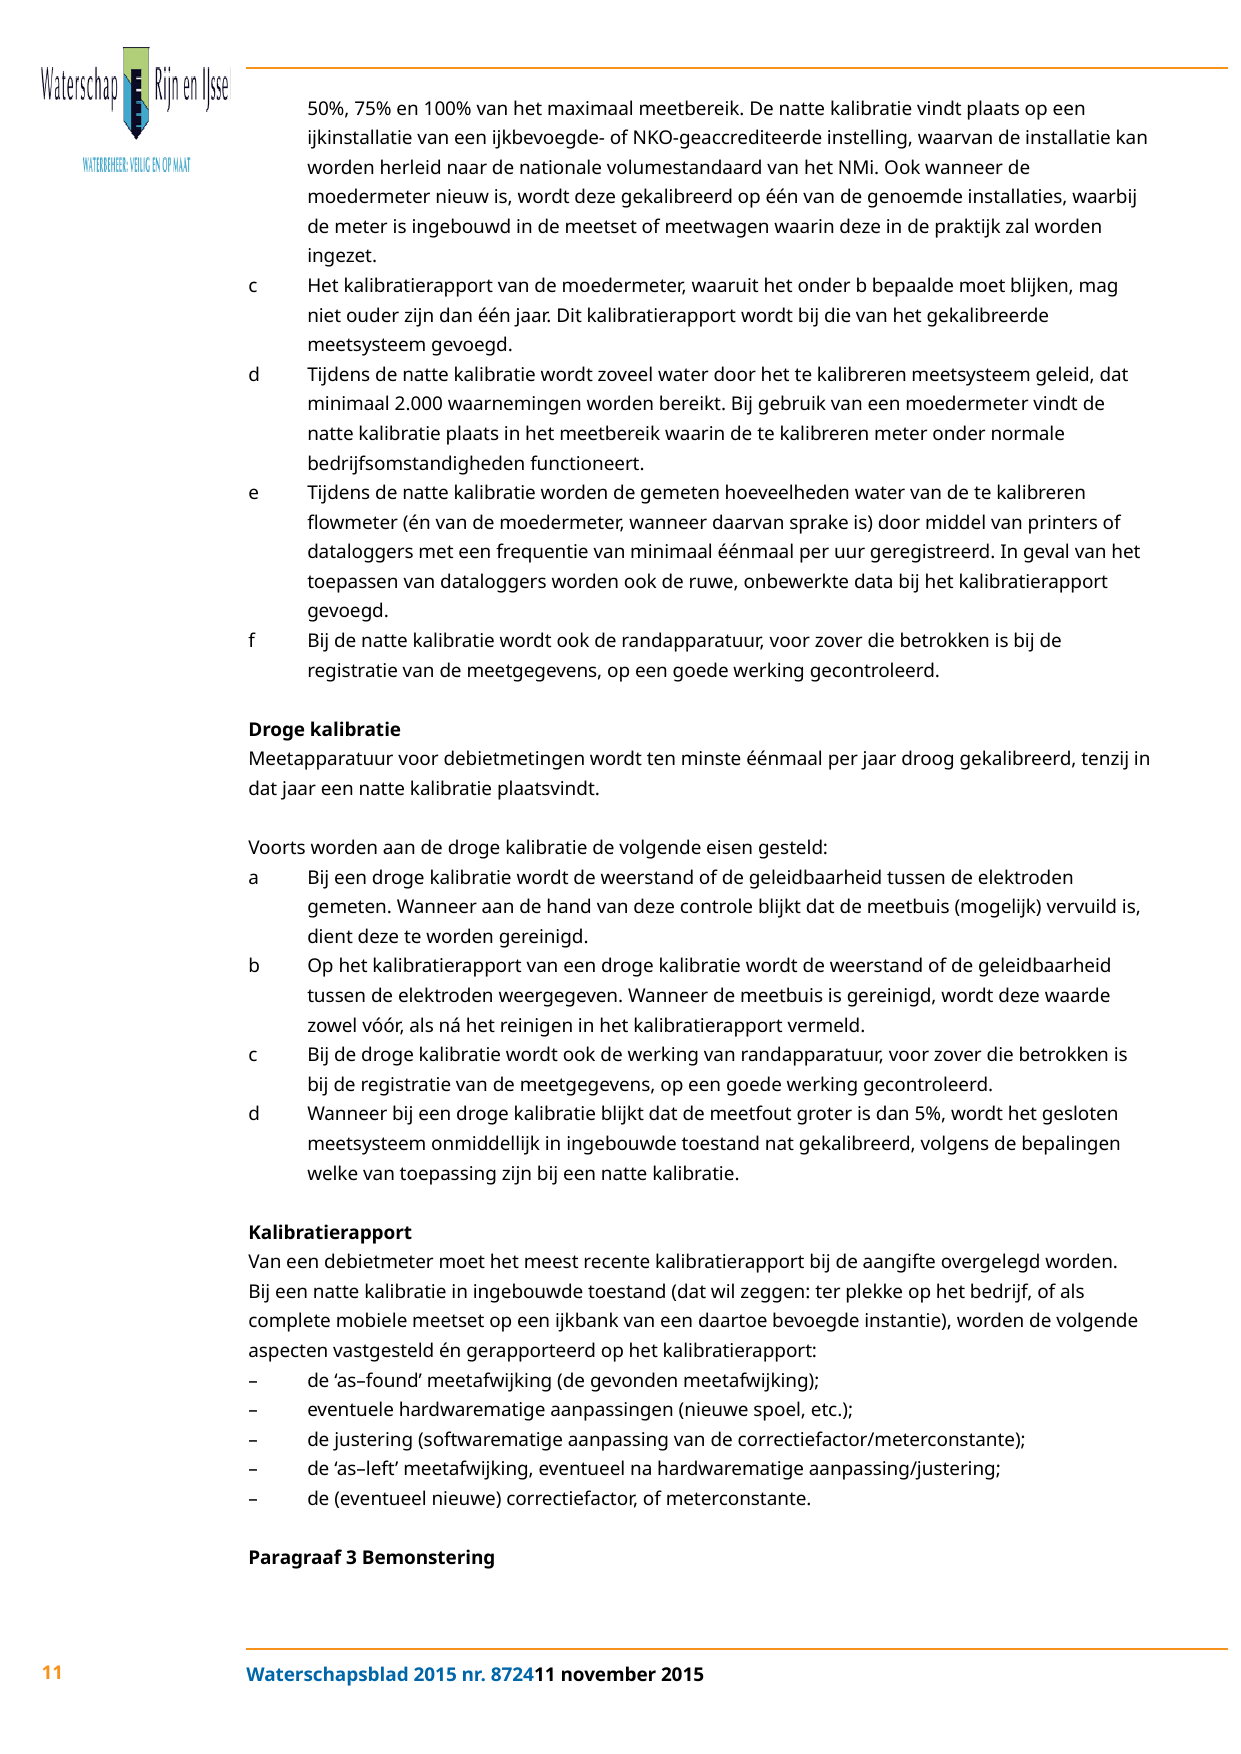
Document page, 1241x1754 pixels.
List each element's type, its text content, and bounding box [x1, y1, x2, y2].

list de (eventueel nieuwe) correctiefactor, of meterconstante. [248, 1485, 1152, 1511]
text Kalibratierapport [248, 1219, 1152, 1245]
list Het kalibratierapport van de moedermeter, waaruit het onder b bepaalde moet blijken, mag niet ouder zijn dan één jaar. Dit kalibratierapport wordt bij die van het gekalibreerde meetsysteem gevoegd. [248, 272, 1152, 357]
text Paragraaf 3 Bemonstering [248, 1544, 1152, 1570]
list de ‘as–left’ meetafwijking, eventueel na hardwarematige aanpassing/justering; [248, 1456, 1152, 1481]
text Van een debietmeter moet het meest recente kalibratierapport bij de aangifte overgelegd worden. [248, 1248, 1152, 1274]
text Voorts worden aan de droge kalibratie de volgende eisen gesteld: [248, 834, 1152, 860]
list eventuele hardwarematige aanpassingen (nieuwe spoel, etc.); [248, 1396, 1152, 1422]
text Droge kalibratie [248, 716, 1152, 742]
list Tijdens de natte kalibratie worden de gemeten hoeveelheden water van de te kalibreren flowmeter (én van de moedermeter, wanneer daarvan sprake is) door middel van printers of dataloggers met een frequentie van minimaal éénmaal per uur geregistreerd. In geval van het toepassen van dataloggers worden ook de ruwe, onbewerkte data bij het kalibratierapport gevoegd. [248, 479, 1152, 623]
picture [41, 47, 231, 172]
text Bij een natte kalibratie in ingebouwde toestand (dat wil zeggen: ter plekke op het bedrijf, of als complete mobiele meetset op een ijkbank van een daartoe bevoegde instantie), worden de volgende aspecten vastgesteld én gerapporteerd op het kalibratierapport: [248, 1278, 1152, 1363]
list Bij de natte kalibratie wordt ook de randapparatuur, voor zover die betrokken is bij de registratie van de meetgegevens, op een goede werking gecontroleerd. [248, 627, 1152, 683]
text Meetapparatuur voor debietmetingen wordt ten minste éénmaal per jaar droog gekalibreerd, tenzij in dat jaar een natte kalibratie plaatsvindt. [248, 746, 1152, 801]
list Wanneer bij een droge kalibratie blijkt dat de meetfout groter is dan 5%, wordt het gesloten meetsysteem onmiddellijk in ingebouwde toestand nat gekalibreerd, volgens de bepalingen welke van toepassing zijn bij een natte kalibratie. [248, 1101, 1152, 1186]
list 50%, 75% en 100% van het maximaal meetbereik. De natte kalibratie vindt plaats op een ijkinstallatie van een ijkbevoegde- of NKO-geaccrediteerde instelling, waarvan de installatie kan worden herleid naar de nationale volumestandaard van het NMi. Ook wanneer de moedermeter nieuw is, wordt deze gekalibreerd op één van de genoemde installaties, waarbij de meter is ingebouwd in de meetset of meetwagen waarin deze in de praktijk zal worden ingezet. [248, 95, 1152, 268]
list Tijdens de natte kalibratie wordt zoveel water door het te kalibreren meetsysteem geleid, dat minimaal 2.000 waarnemingen worden bereikt. Bij gebruik van een moedermeter vindt de natte kalibratie plaats in het meetbereik waarin de te kalibreren meter onder normale bedrijfsomstandigheden functioneert. [248, 361, 1152, 476]
list de ‘as–found’ meetafwijking (de gevonden meetafwijking); [248, 1367, 1152, 1393]
list Op het kalibratierapport van een droge kalibratie wordt de weerstand of de geleidbaarheid tussen de elektroden weergegeven. Wanneer de meetbuis is gereinigd, wordt deze waarde zowel vóór, als ná het reinigen in het kalibratierapport vermeld. [248, 953, 1152, 1038]
list Bij de droge kalibratie wordt ook de werking van randapparatuur, voor zover die betrokken is bij de registratie van de meetgegevens, op een goede werking gecontroleerd. [248, 1041, 1152, 1097]
list de justering (softwarematige aanpassing van de correctiefactor/meterconstante); [248, 1426, 1152, 1452]
list Bij een droge kalibratie wordt de weerstand of de geleidbaarheid tussen de elektroden gemeten. Wanneer aan de hand van deze controle blijkt dat de meetbuis (mogelijk) vervuild is, dient deze te worden gereinigd. [248, 864, 1152, 949]
